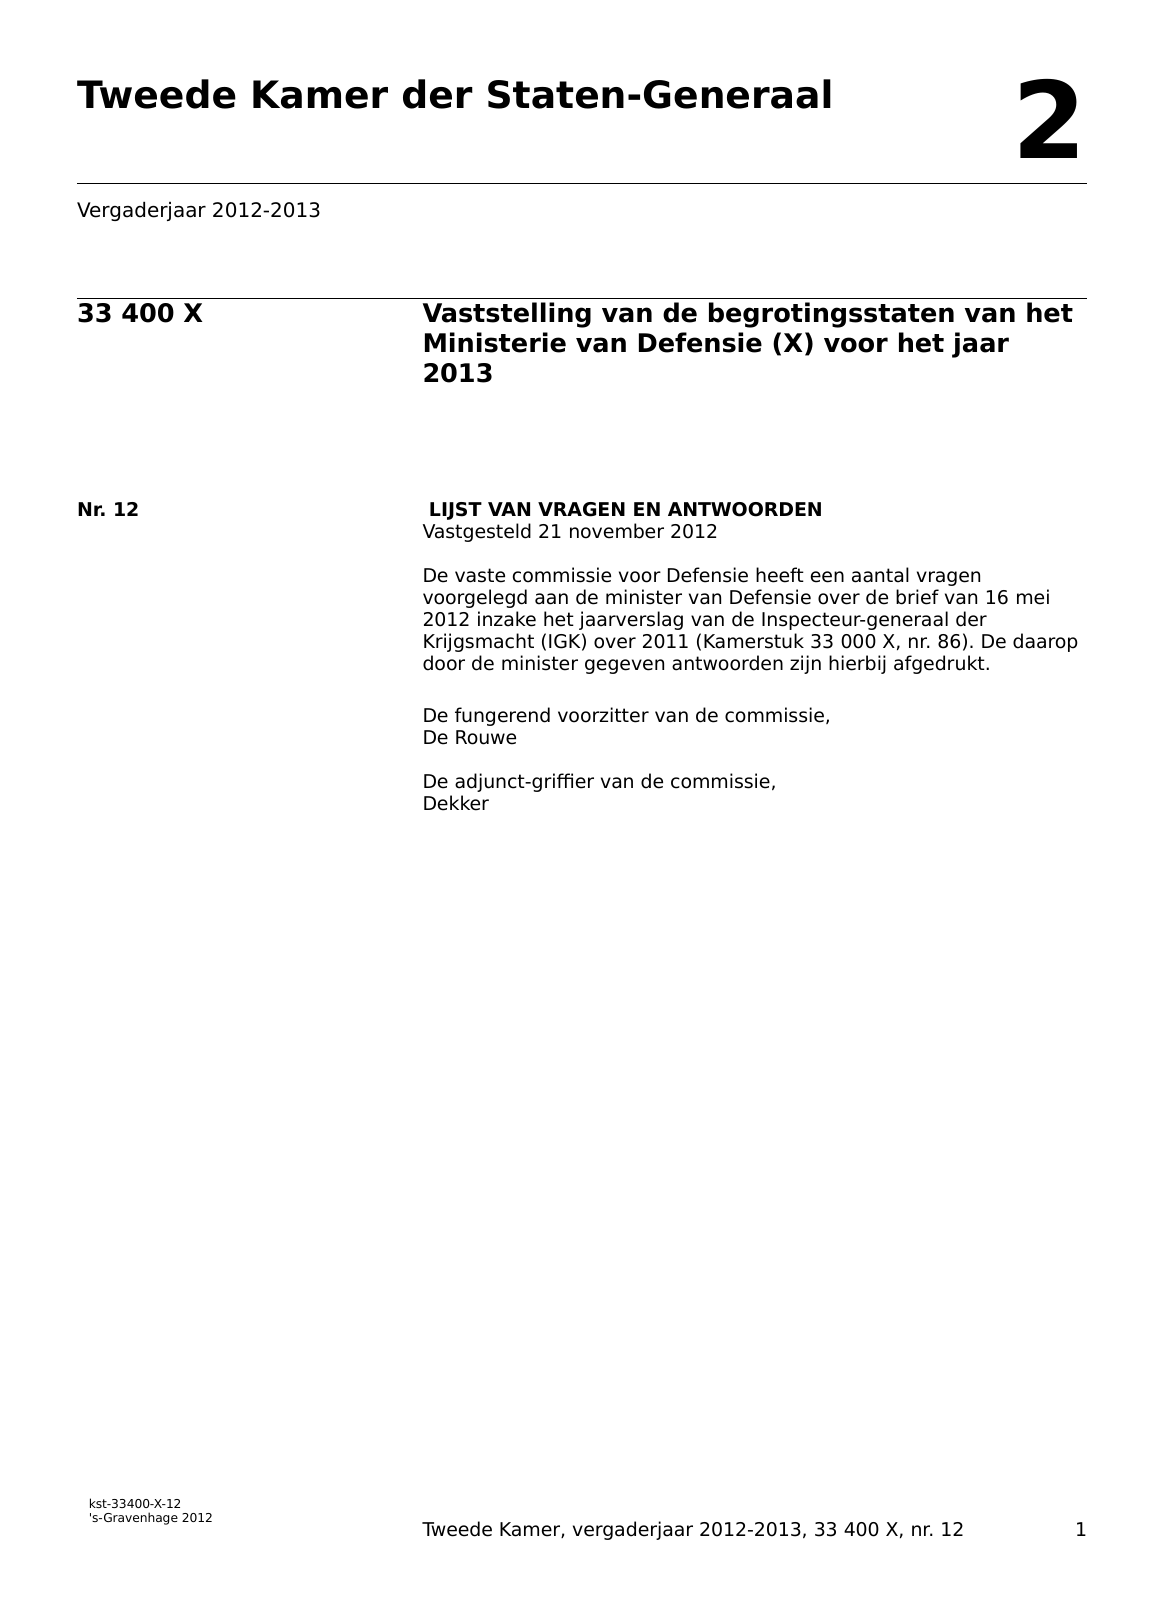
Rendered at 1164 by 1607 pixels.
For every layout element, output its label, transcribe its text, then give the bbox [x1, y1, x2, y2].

table_header Tweede Kamer der Staten-Generaal [77, 59, 886, 183]
text kst-33400-X-12 [88, 1497, 323, 1511]
subtitle Nr. 12 LIJST VAN VRAGEN EN ANTWOORDEN [77, 499, 1087, 521]
text De fungerend voorzitter van de commissie, De Rouwe [422, 705, 1087, 749]
text De vaste commissie voor Defensie heeft een aantal vragen voorgelegd aan de minister van Defensie over de brief van 16 mei 2012 inzake het jaarverslag van de Inspecteur-generaal der Krijgsmacht (IGK) over 2011 (Kamerstuk 33 000 X, nr. 86). De daarop door de minister gegeven antwoorden zijn hierbij afgedrukt. [422, 565, 1087, 675]
text De adjunct-griffier van de commissie, Dekker [422, 771, 1087, 815]
text 's-Gravenhage 2012 [88, 1511, 323, 1525]
table_cell Vergaderjaar 2012-2013 [77, 184, 1087, 298]
table_header 2 [886, 59, 1087, 183]
text Vastgesteld 21 november 2012 [422, 521, 1087, 543]
subtitle 33 400 X Vaststelling van de begrotingsstaten van het Ministerie van Defensie (X) voor het jaar 2013 [77, 299, 1087, 388]
